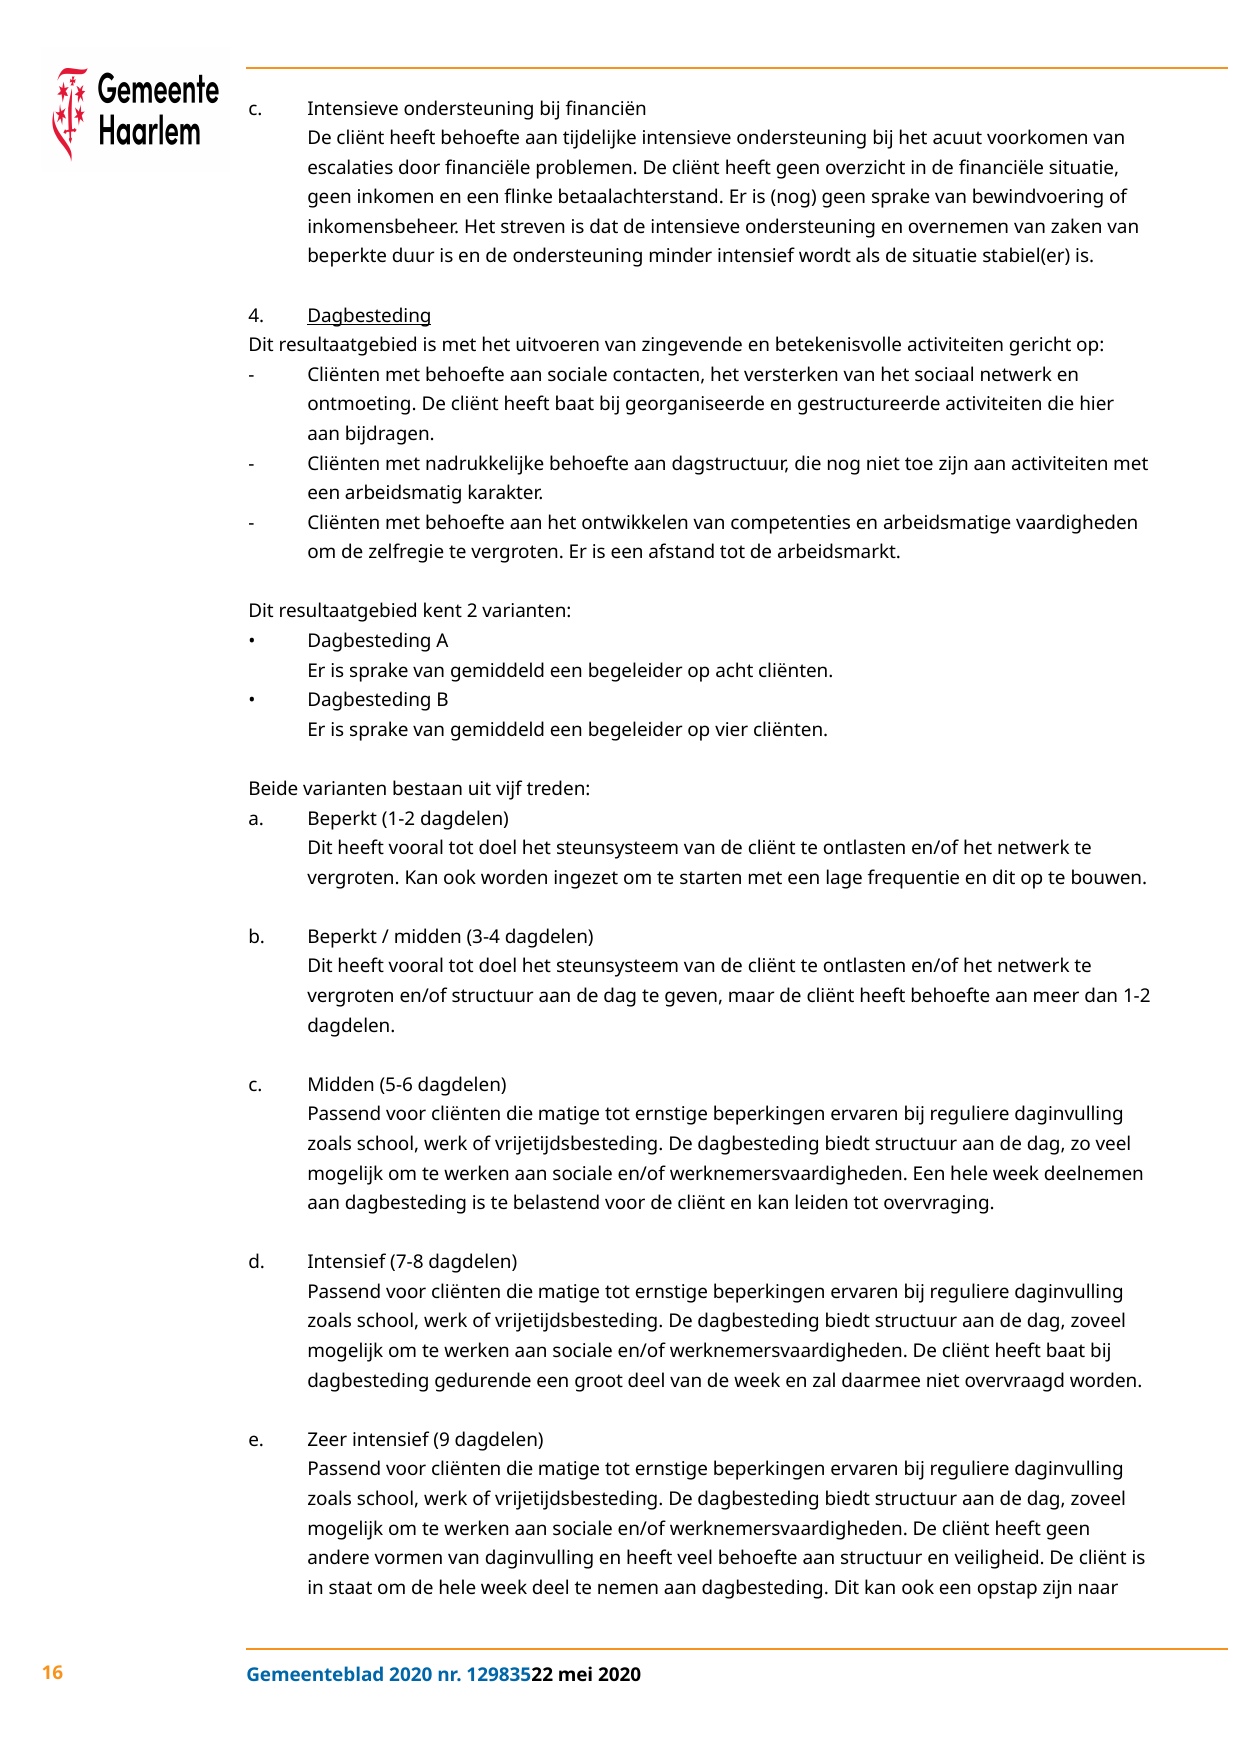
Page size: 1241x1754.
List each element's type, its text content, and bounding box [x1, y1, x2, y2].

list Intensief (7-8 dagdelen) [248, 1248, 1152, 1274]
text Dit resultaatgebied kent 2 varianten: [248, 598, 1152, 623]
list De cliënt heeft behoefte aan tijdelijke intensieve ondersteuning bij het acuut voorkomen van escalaties door financiële problemen. De cliënt heeft geen overzicht in de financiële situatie, geen inkomen en een flinke betaalachterstand. Er is (nog) geen sprake van bewindvoering of inkomensbeheer. Het streven is dat de intensieve ondersteuning en overnemen van zaken van beperkte duur is en de ondersteuning minder intensief wordt als de situatie stabiel(er) is. [248, 124, 1152, 268]
list Passend voor cliënten die matige tot ernstige beperkingen ervaren bij reguliere daginvulling zoals school, werk of vrijetijdsbesteding. De dagbesteding biedt structuur aan de dag, zoveel mogelijk om te werken aan sociale en/of werknemersvaardigheden. De cliënt heeft baat bij dagbesteding gedurende een groot deel van de week en zal daarmee niet overvraagd worden. [248, 1278, 1152, 1393]
text Dit resultaatgebied is met het uitvoeren van zingevende en betekenisvolle activiteiten gericht op: [248, 331, 1152, 357]
list Beperkt (1-2 dagdelen) [248, 805, 1152, 831]
list Er is sprake van gemiddeld een begeleider op vier cliënten. [248, 716, 1152, 742]
list Zeer intensief (9 dagdelen) [248, 1426, 1152, 1452]
picture [41, 47, 231, 172]
list Cliënten met nadrukkelijke behoefte aan dagstructuur, die nog niet toe zijn aan activiteiten met een arbeidsmatig karakter. [248, 450, 1152, 505]
list Beperkt / midden (3-4 dagdelen) [248, 923, 1152, 949]
list Cliënten met behoefte aan het ontwikkelen van competenties en arbeidsmatige vaardigheden om de zelfregie te vergroten. Er is een afstand tot de arbeidsmarkt. [248, 509, 1152, 564]
list Dagbesteding A [248, 627, 1152, 653]
list Dit heeft vooral tot doel het steunsysteem van de cliënt te ontlasten en/of het netwerk te vergroten. Kan ook worden ingezet om te starten met een lage frequentie en dit op te bouwen. [248, 834, 1152, 890]
list Passend voor cliënten die matige tot ernstige beperkingen ervaren bij reguliere daginvulling zoals school, werk of vrijetijdsbesteding. De dagbesteding biedt structuur aan de dag, zoveel mogelijk om te werken aan sociale en/of werknemersvaardigheden. De cliënt heeft geen andere vormen van daginvulling en heeft veel behoefte aan structuur en veiligheid. De cliënt is in staat om de hele week deel te nemen aan dagbesteding. Dit kan ook een opstap zijn naar [248, 1456, 1152, 1600]
list Dagbesteding [248, 302, 1152, 328]
list Er is sprake van gemiddeld een begeleider op acht cliënten. [248, 657, 1152, 683]
list Dagbesteding B [248, 686, 1152, 712]
list Dit heeft vooral tot doel het steunsysteem van de cliënt te ontlasten en/of het netwerk te vergroten en/of structuur aan de dag te geven, maar de cliënt heeft behoefte aan meer dan 1-2 dagdelen. [248, 953, 1152, 1038]
list Intensieve ondersteuning bij financiën [248, 95, 1152, 121]
list Midden (5-6 dagdelen) [248, 1071, 1152, 1097]
list Passend voor cliënten die matige tot ernstige beperkingen ervaren bij reguliere daginvulling zoals school, werk of vrijetijdsbesteding. De dagbesteding biedt structuur aan de dag, zo veel mogelijk om te werken aan sociale en/of werknemersvaardigheden. Een hele week deelnemen aan dagbesteding is te belastend voor de cliënt en kan leiden tot overvraging. [248, 1101, 1152, 1215]
text Beide varianten bestaan uit vijf treden: [248, 775, 1152, 801]
list Cliënten met behoefte aan sociale contacten, het versterken van het sociaal netwerk en ontmoeting. De cliënt heeft baat bij georganiseerde en gestructureerde activiteiten die hier aan bijdragen. [248, 361, 1152, 446]
